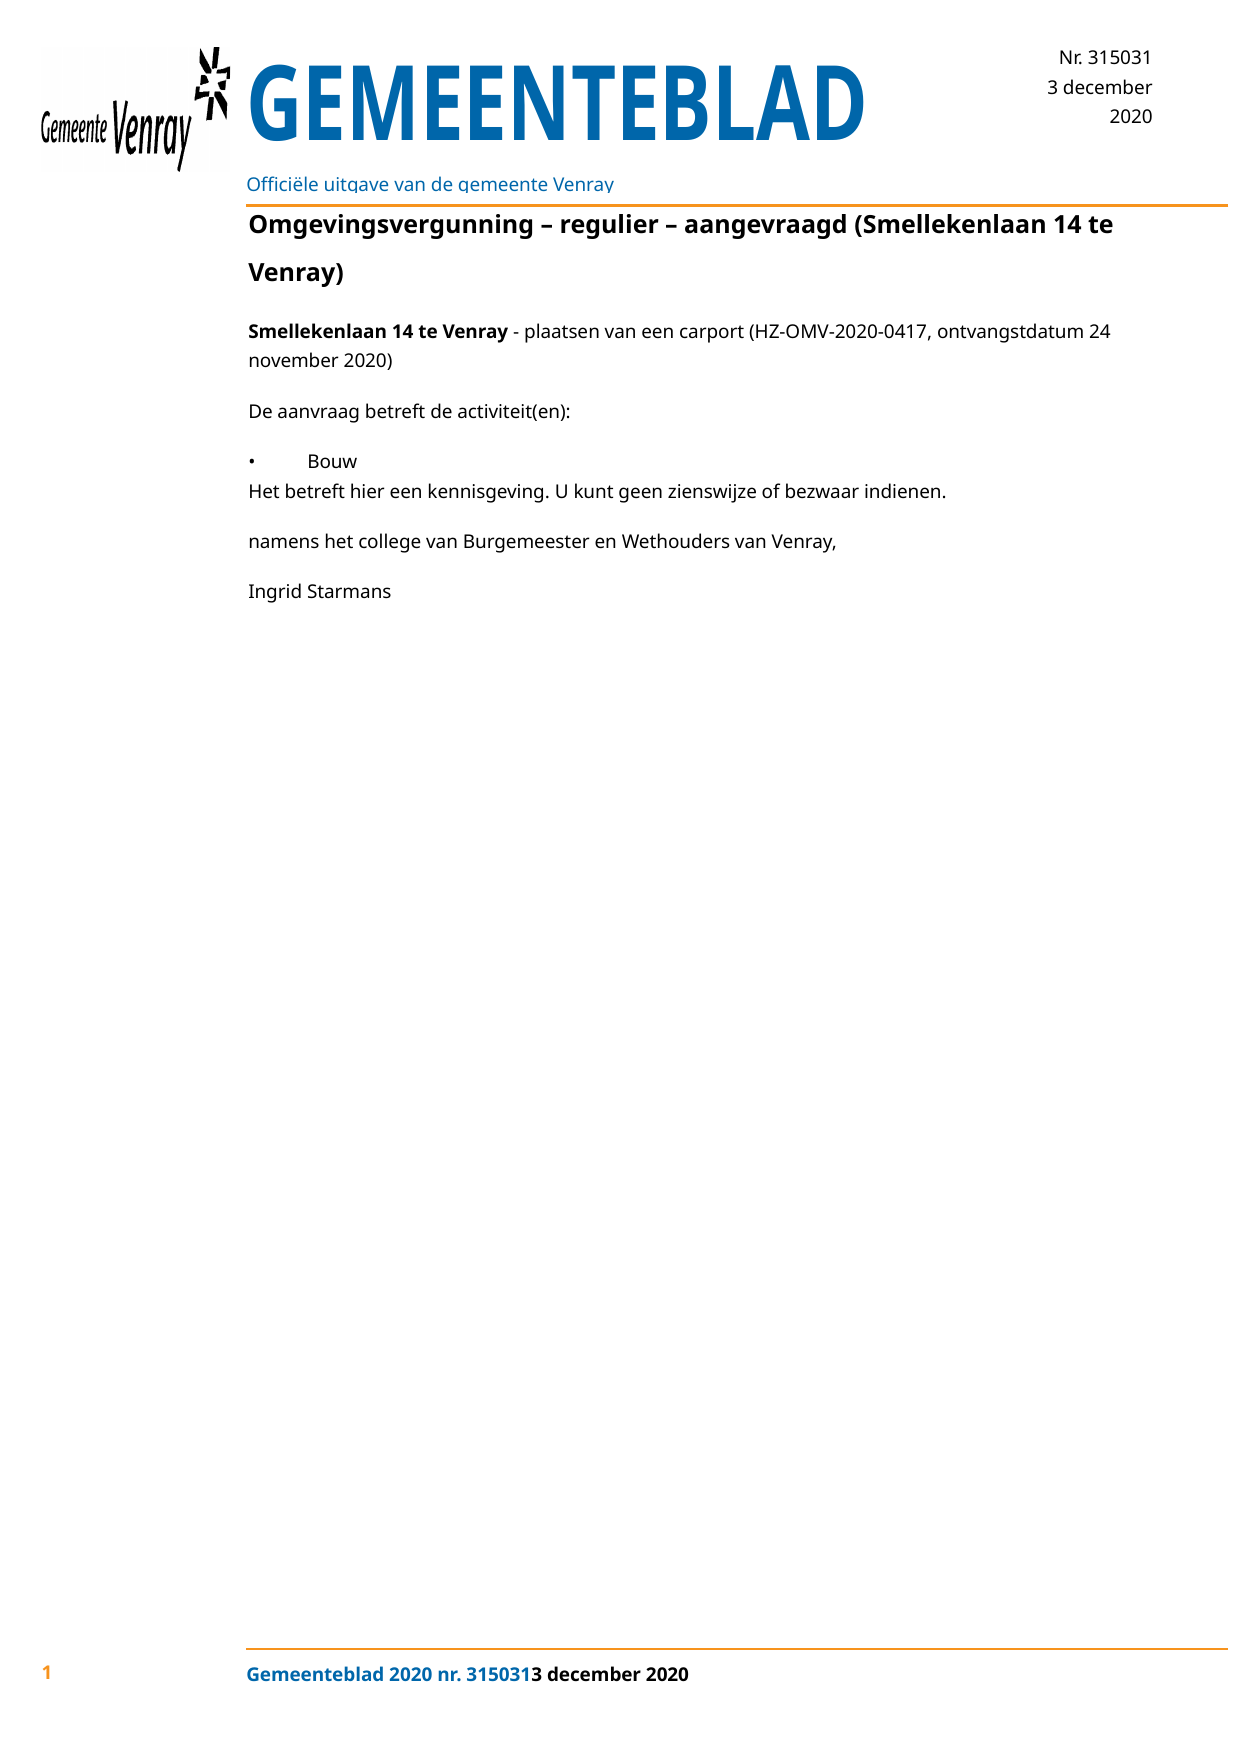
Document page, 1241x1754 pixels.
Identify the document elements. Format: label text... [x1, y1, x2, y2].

list Bouw [248, 448, 1152, 474]
text Het betreft hier een kennisgeving. U kunt geen zienswijze of bezwaar indienen. [248, 478, 1152, 504]
picture [41, 47, 231, 172]
text Ingrid Starmans [248, 579, 1152, 604]
text Smellekenlaan 14 te Venray - plaatsen van een carport (HZ-OMV-2020-0417, ontvangstdatum 24 november 2020) [248, 318, 1152, 373]
text Omgevingsvergunning – regulier – aangevraagd (Smellekenlaan 14 te Venray) [248, 207, 1152, 288]
text De aanvraag betreft de activiteit(en): [248, 398, 1152, 424]
text namens het college van Burgemeester en Wethouders van Venray, [248, 528, 1152, 554]
